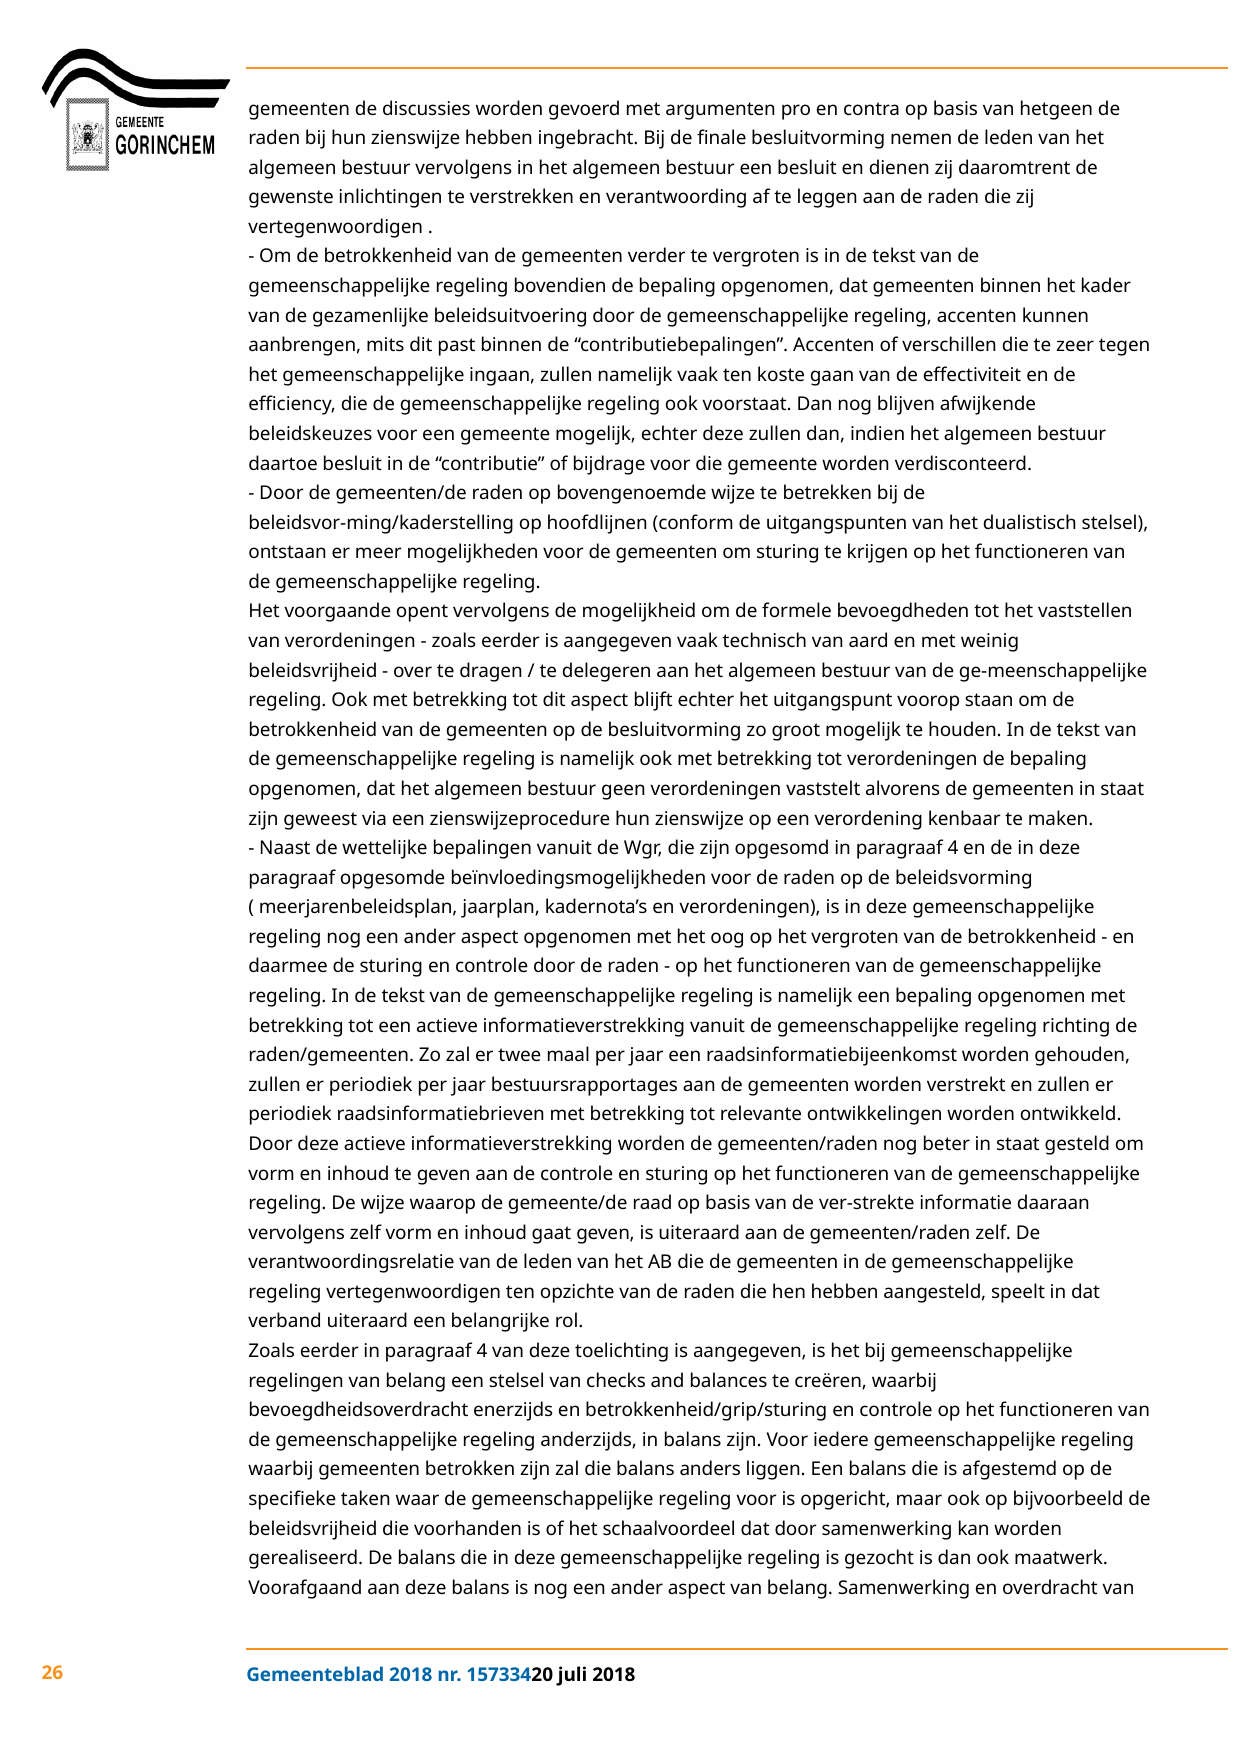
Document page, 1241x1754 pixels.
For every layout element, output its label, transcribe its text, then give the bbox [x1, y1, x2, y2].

text - Door de gemeenten/de raden op bovengenoemde wijze te betrekken bij de beleidsvor-ming/kaderstelling op hoofdlijnen (conform de uitgangspunten van het dualistisch stelsel), ontstaan er meer mogelijkheden voor de gemeenten om sturing te krijgen op het functioneren van de gemeenschappelijke regeling. [248, 479, 1152, 594]
text - Naast de wettelijke bepalingen vanuit de Wgr, die zijn opgesomd in paragraaf 4 en de in deze paragraaf opgesomde beïnvloedingsmogelijkheden voor de raden op de beleidsvorming ( meerjarenbeleidsplan, jaarplan, kadernota’s en verordeningen), is in deze gemeenschappelijke regeling nog een ander aspect opgenomen met het oog op het vergroten van de betrokkenheid - en daarmee de sturing en controle door de raden - op het functioneren van de gemeenschappelijke regeling. In de tekst van de gemeenschappelijke regeling is namelijk een bepaling opgenomen met betrekking tot een actieve informatieverstrekking vanuit de gemeenschappelijke regeling richting de raden/gemeenten. Zo zal er twee maal per jaar een raadsinformatiebijeenkomst worden gehouden, zullen er periodiek per jaar bestuursrapportages aan de gemeenten worden verstrekt en zullen er periodiek raadsinformatiebrieven met betrekking tot relevante ontwikkelingen worden ontwikkeld. [248, 834, 1152, 1126]
text Zoals eerder in paragraaf 4 van deze toelichting is aangegeven, is het bij gemeenschappelijke regelingen van belang een stelsel van checks and balances te creëren, waarbij bevoegdheidsoverdracht enerzijds en betrokkenheid/grip/sturing en controle op het functioneren van de gemeenschappelijke regeling anderzijds, in balans zijn. Voor iedere gemeenschappelijke regeling waarbij gemeenten betrokken zijn zal die balans anders liggen. Een balans die is afgestemd op de specifieke taken waar de gemeenschappelijke regeling voor is opgericht, maar ook op bijvoorbeeld de beleidsvrijheid die voorhanden is of het schaalvoordeel dat door samenwerking kan worden gerealiseerd. De balans die in deze gemeenschappelijke regeling is gezocht is dan ook maatwerk. [248, 1337, 1152, 1570]
text Het voorgaande opent vervolgens de mogelijkheid om de formele bevoegdheden tot het vaststellen van verordeningen - zoals eerder is aangegeven vaak technisch van aard en met weinig beleidsvrijheid - over te dragen / te delegeren aan het algemeen bestuur van de ge-meenschappelijke regeling. Ook met betrekking tot dit aspect blijft echter het uitgangspunt voorop staan om de betrokkenheid van de gemeenten op de besluitvorming zo groot mogelijk te houden. In de tekst van de gemeenschappelijke regeling is namelijk ook met betrekking tot verordeningen de bepaling opgenomen, dat het algemeen bestuur geen verordeningen vaststelt alvorens de gemeenten in staat zijn geweest via een zienswijzeprocedure hun zienswijze op een verordening kenbaar te maken. [248, 598, 1152, 831]
picture [41, 47, 231, 172]
text - Om de betrokkenheid van de gemeenten verder te vergroten is in de tekst van de gemeenschappelijke regeling bovendien de bepaling opgenomen, dat gemeenten binnen het kader van de gezamenlijke beleidsuitvoering door de gemeenschappelijke regeling, accenten kunnen aanbrengen, mits dit past binnen de “contributiebepalingen”. Accenten of verschillen die te zeer tegen het gemeenschappelijke ingaan, zullen namelijk vaak ten koste gaan van de effectiviteit en de efficiency, die de gemeenschappelijke regeling ook voorstaat. Dan nog blijven afwijkende beleidskeuzes voor een gemeente mogelijk, echter deze zullen dan, indien het algemeen bestuur daartoe besluit in de “contributie” of bijdrage voor die gemeente worden verdisconteerd. [248, 243, 1152, 476]
text gemeenten de discussies worden gevoerd met argumenten pro en contra op basis van hetgeen de raden bij hun zienswijze hebben ingebracht. Bij de finale besluitvorming nemen de leden van het algemeen bestuur vervolgens in het algemeen bestuur een besluit en dienen zij daaromtrent de gewenste inlichtingen te verstrekken en verantwoording af te leggen aan de raden die zij vertegenwoordigen . [248, 95, 1152, 239]
text Voorafgaand aan deze balans is nog een ander aspect van belang. Samenwerking en overdracht van [248, 1574, 1152, 1600]
text Door deze actieve informatieverstrekking worden de gemeenten/raden nog beter in staat gesteld om vorm en inhoud te geven aan de controle en sturing op het functioneren van de gemeenschappelijke regeling. De wijze waarop de gemeente/de raad op basis van de ver-strekte informatie daaraan vervolgens zelf vorm en inhoud gaat geven, is uiteraard aan de gemeenten/raden zelf. De verantwoordingsrelatie van de leden van het AB die de gemeenten in de gemeenschappelijke regeling vertegenwoordigen ten opzichte van de raden die hen hebben aangesteld, speelt in dat verband uiteraard een belangrijke rol. [248, 1130, 1152, 1333]
